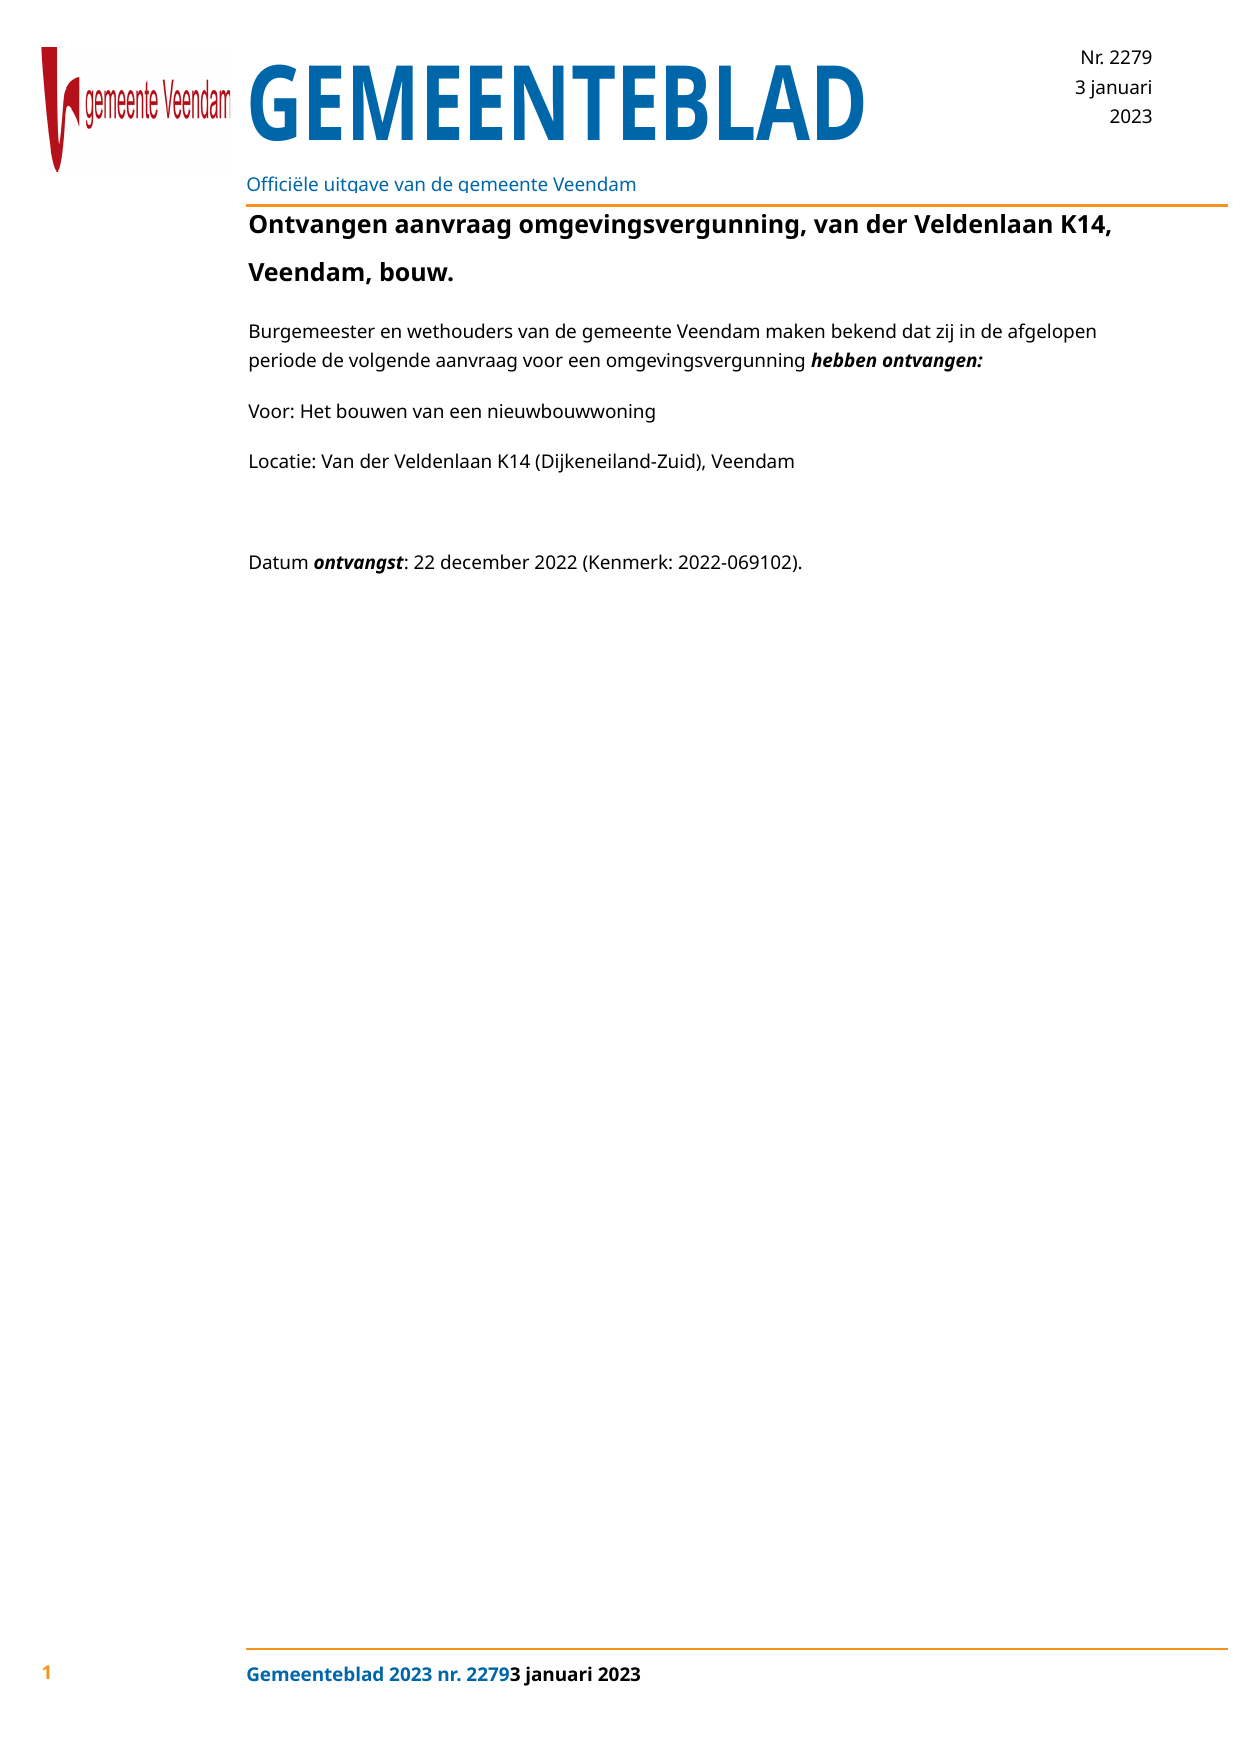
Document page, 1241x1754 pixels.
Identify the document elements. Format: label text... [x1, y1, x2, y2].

picture [41, 47, 231, 172]
text Ontvangen aanvraag omgevingsvergunning, van der Veldenlaan K14, Veendam, bouw. [248, 207, 1152, 288]
text Datum ontvangst: 22 december 2022 (Kenmerk: 2022-069102). [248, 549, 1152, 575]
text Voor: Het bouwen van een nieuwbouwwoning [248, 398, 1152, 424]
text Burgemeester en wethouders van de gemeente Veendam maken bekend dat zij in de afgelopen periode de volgende aanvraag voor een omgevingsvergunning hebben ontvangen: [248, 318, 1152, 373]
text Locatie: Van der Veldenlaan K14 (Dijkeneiland-Zuid), Veendam [248, 448, 1152, 474]
